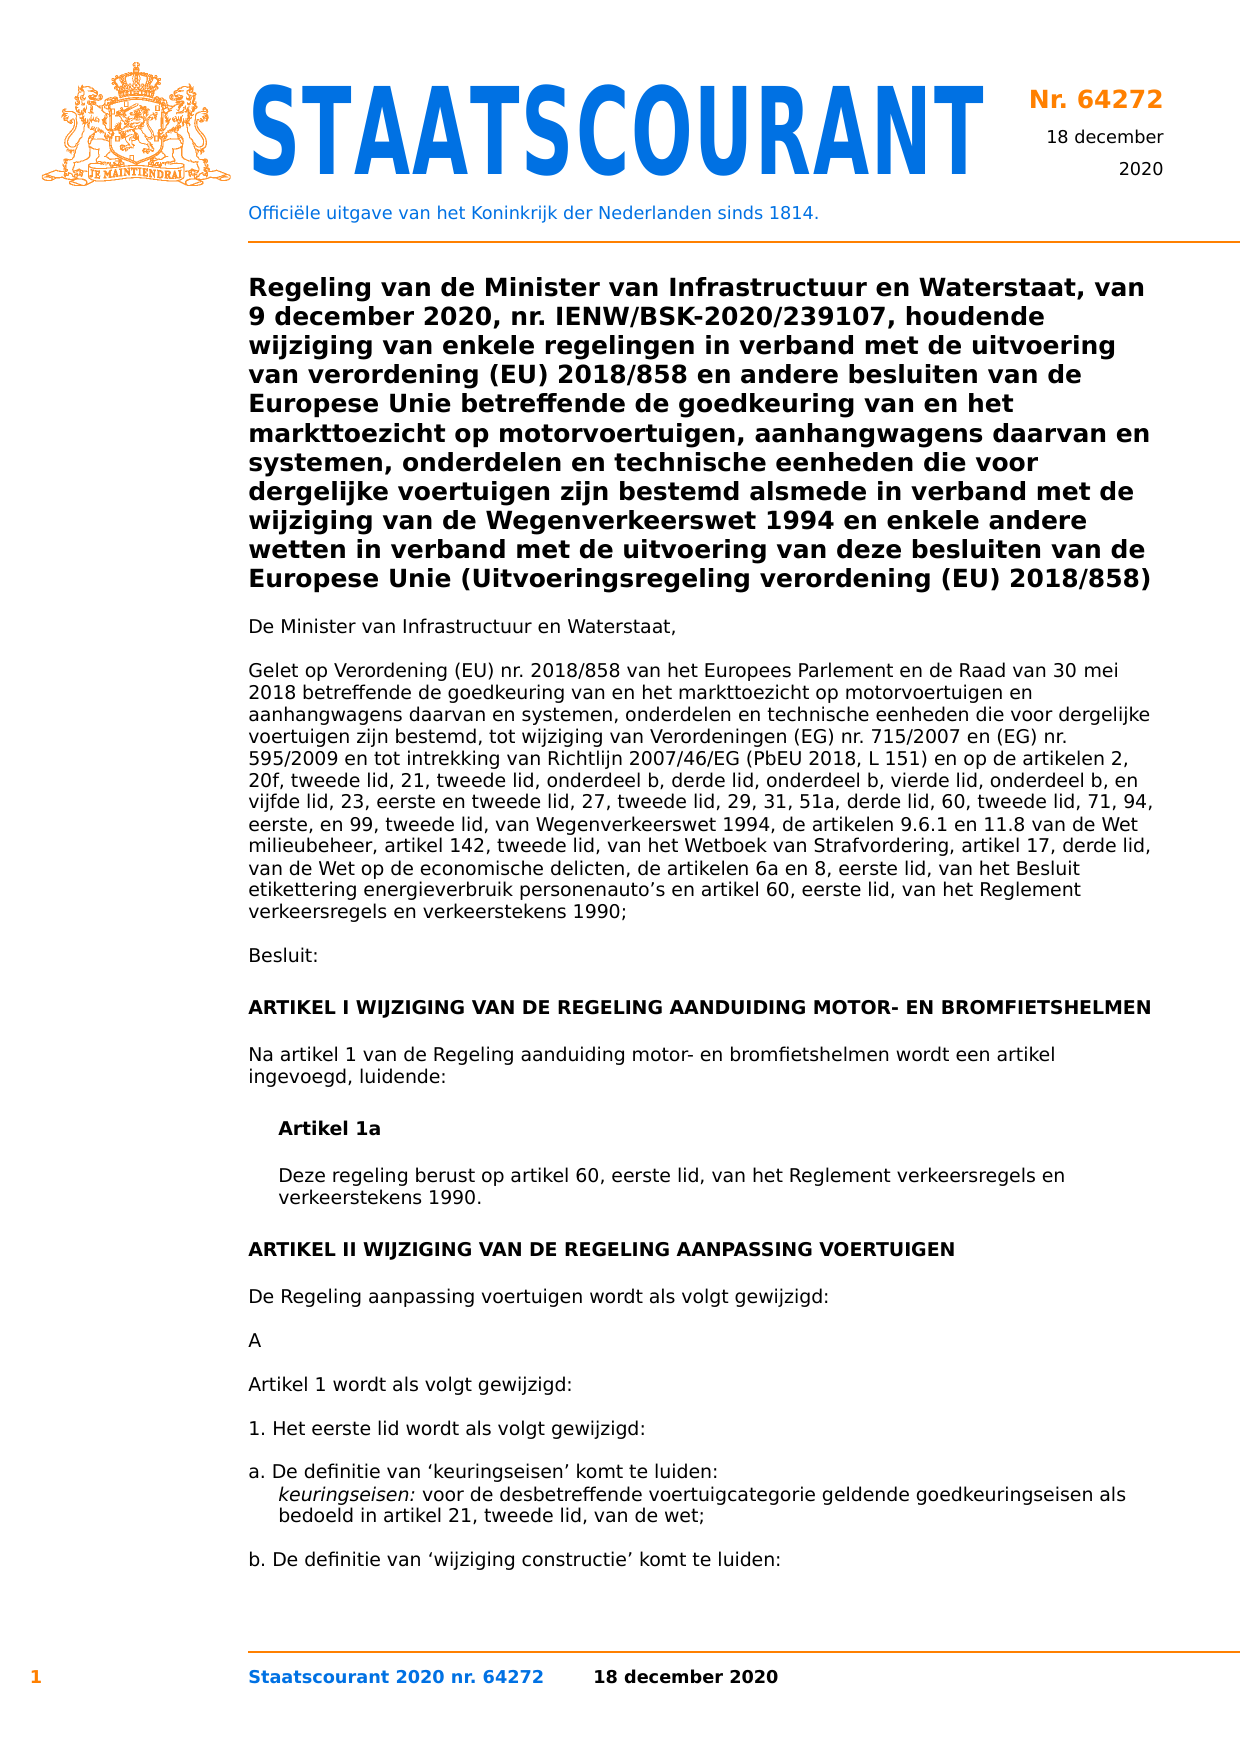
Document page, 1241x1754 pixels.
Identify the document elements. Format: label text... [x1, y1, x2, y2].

text b. De definitie van ‘wijziging constructie’ komt te luiden: [248, 1549, 1163, 1571]
table_header Nr. 64272 [998, 62, 1240, 121]
text Artikel 1 wordt als volgt gewijzigd: [248, 1374, 1163, 1396]
picture [41, 62, 231, 186]
table_cell Officiële uitgave van het Koninkrijk der Nederlanden sinds 1814. [248, 203, 1240, 241]
text Na artikel 1 van de Regeling aanduiding motor- en bromfietshelmen wordt een artikel ingevoegd, luidende: [248, 1044, 1163, 1088]
subtitle ARTIKEL II WIJZIGING VAN DE REGELING AANPASSING VOERTUIGEN [248, 1239, 1163, 1261]
text keuringseisen: voor de desbetreffende voertuigcategorie geldende goedkeuringseisen als bedoeld in artikel 21, tweede lid, van de wet; [278, 1483, 1163, 1527]
table_cell 18 december [998, 121, 1240, 153]
subtitle ARTIKEL I WIJZIGING VAN DE REGELING AANDUIDING MOTOR- EN BROMFIETSHELMEN [248, 997, 1163, 1019]
text De Minister van Infrastructuur en Waterstaat, [248, 616, 1163, 638]
table_header STAATSCOURANT [248, 62, 998, 203]
table_header [25, 62, 248, 241]
text a. De definitie van ‘keuringseisen’ komt te luiden: [248, 1461, 1163, 1483]
table_cell 2020 [998, 153, 1240, 203]
subtitle Regeling van de Minister van Infrastructuur en Waterstaat, van 9 december 2020, nr. IENW/BSK-2020/239107, houdende wijziging van enkele regelingen in verband met de uitvoering van verordening (EU) 2018/858 en andere besluiten van de Europese Unie betreffende de goedkeuring van en het markttoezicht op motorvoertuigen, aanhangwagens daarvan en systemen, onderdelen en technische eenheden die voor dergelijke voertuigen zijn bestemd alsmede in verband met de wijziging van de Wegenverkeerswet 1994 en enkele andere wetten in verband met de uitvoering van deze besluiten van de Europese Unie (Uitvoeringsregeling verordening (EU) 2018/858) [248, 273, 1163, 594]
text Gelet op Verordening (EU) nr. 2018/858 van het Europees Parlement en de Raad van 30 mei 2018 betreffende de goedkeuring van en het markttoezicht op motorvoertuigen en aanhangwagens daarvan en systemen, onderdelen en technische eenheden die voor dergelijke voertuigen zijn bestemd, tot wijziging van Verordeningen (EG) nr. 715/2007 en (EG) nr. 595/2009 en tot intrekking van Richtlijn 2007/46/EG (PbEU 2018, L 151) en op de artikelen 2, 20f, tweede lid, 21, tweede lid, onderdeel b, derde lid, onderdeel b, vierde lid, onderdeel b, en vijfde lid, 23, eerste en tweede lid, 27, tweede lid, 29, 31, 51a, derde lid, 60, tweede lid, 71, 94, eerste, en 99, tweede lid, van Wegenverkeerswet 1994, de artikelen 9.6.1 en 11.8 van de Wet milieubeheer, artikel 142, tweede lid, van het Wetboek van Strafvordering, artikel 17, derde lid, van de Wet op de economische delicten, de artikelen 6a en 8, eerste lid, van het Besluit etikettering energieverbruik personenauto’s en artikel 60, eerste lid, van het Reglement verkeersregels en verkeerstekens 1990; [248, 659, 1163, 923]
text Besluit: [248, 945, 1163, 967]
text A [248, 1330, 1163, 1352]
text 1. Het eerste lid wordt als volgt gewijzigd: [248, 1418, 1163, 1439]
text Deze regeling berust op artikel 60, eerste lid, van het Reglement verkeersregels en verkeerstekens 1990. [278, 1165, 1163, 1209]
subtitle Artikel 1a [278, 1118, 1163, 1140]
text De Regeling aanpassing voertuigen wordt als volgt gewijzigd: [248, 1286, 1163, 1308]
